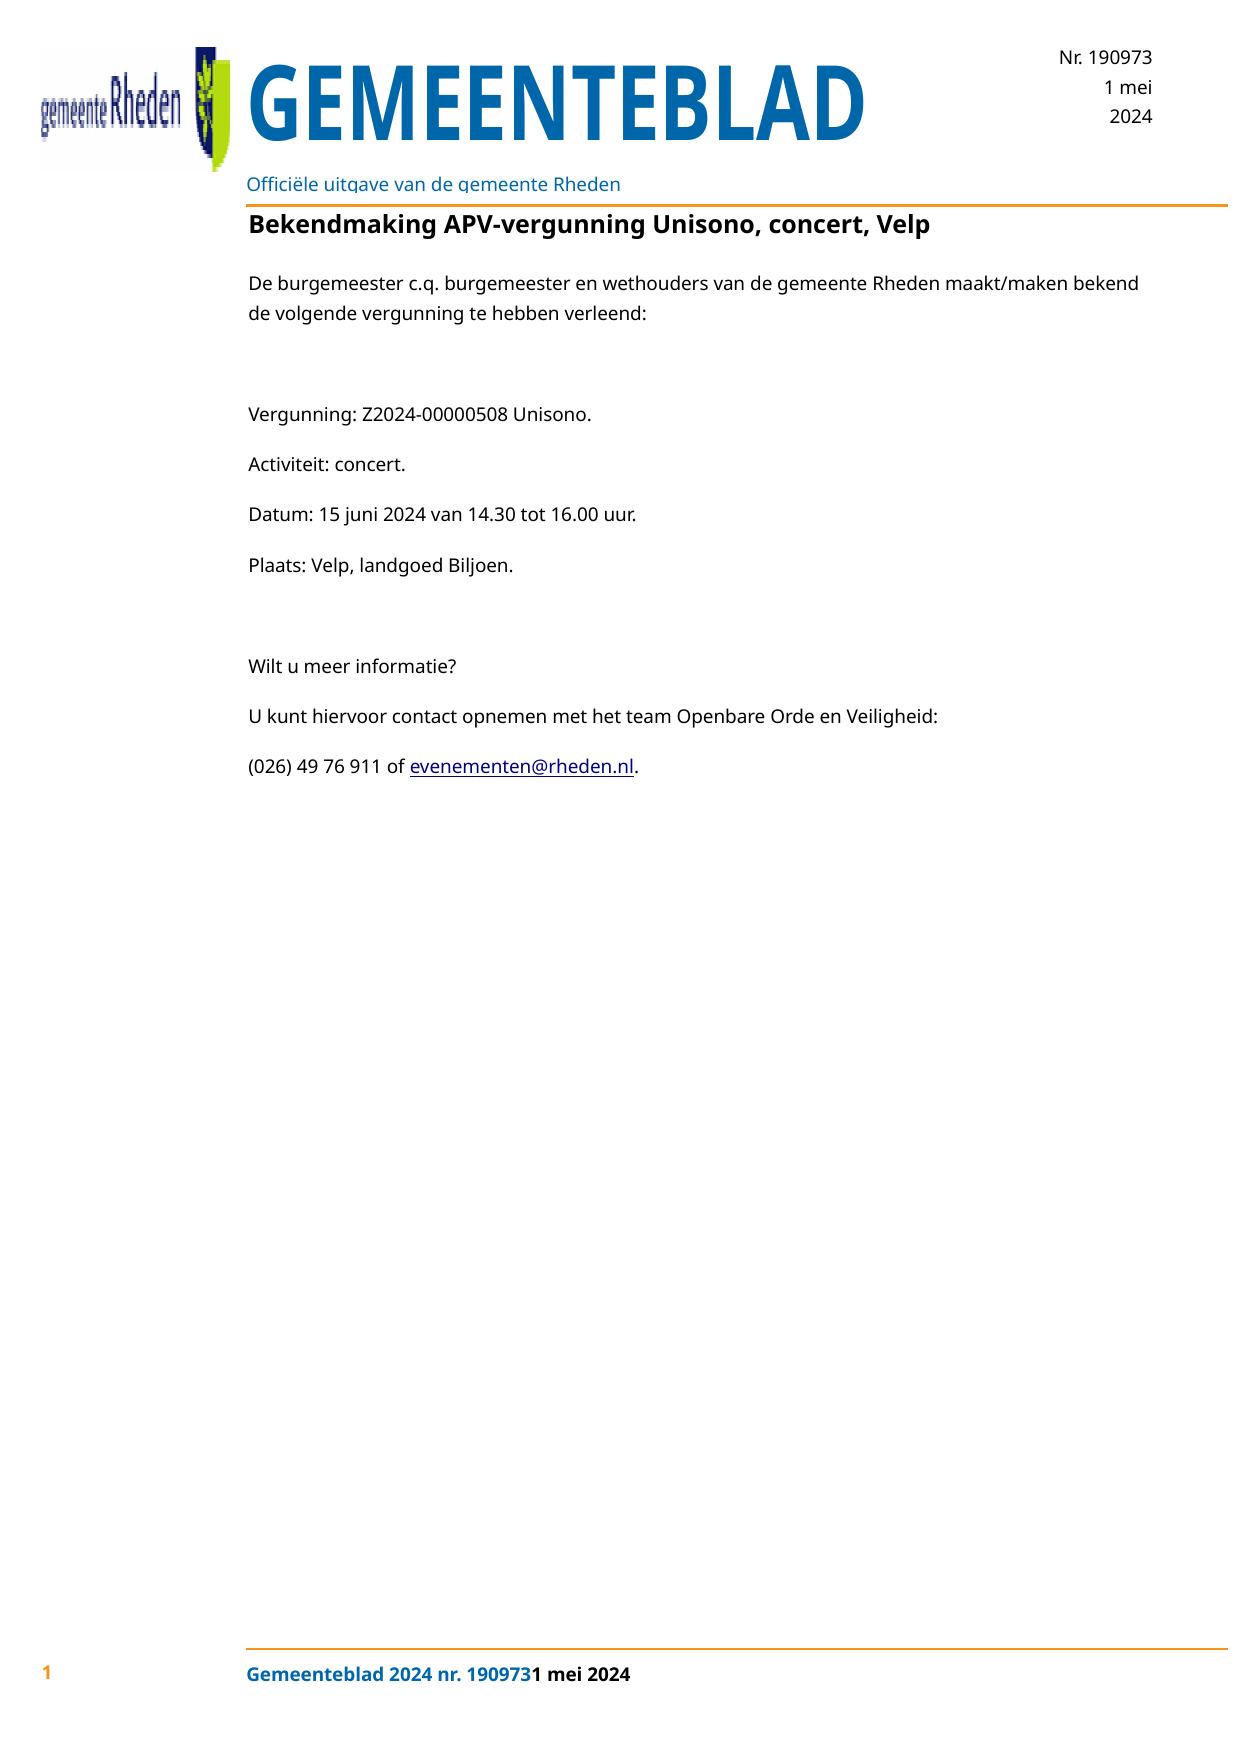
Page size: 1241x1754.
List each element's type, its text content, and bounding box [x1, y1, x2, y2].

text Bekendmaking APV-vergunning Unisono, concert, Velp [248, 207, 1152, 241]
text Wilt u meer informatie? [248, 653, 1152, 678]
text Datum: 15 juni 2024 van 14.30 tot 16.00 uur. [248, 502, 1152, 527]
text Plaats: Velp, landgoed Biljoen. [248, 552, 1152, 578]
text (026) 49 76 911 of evenementen@rheden.nl. [248, 754, 1152, 779]
text De burgemeester c.q. burgemeester en wethouders van de gemeente Rheden maakt/maken bekend de volgende vergunning te hebben verleend: [248, 270, 1152, 326]
text Activiteit: concert. [248, 451, 1152, 477]
text Vergunning: Z2024-00000508 Unisono. [248, 401, 1152, 426]
text U kunt hiervoor contact opnemen met het team Openbare Orde en Veiligheid: [248, 703, 1152, 729]
picture [41, 47, 231, 172]
